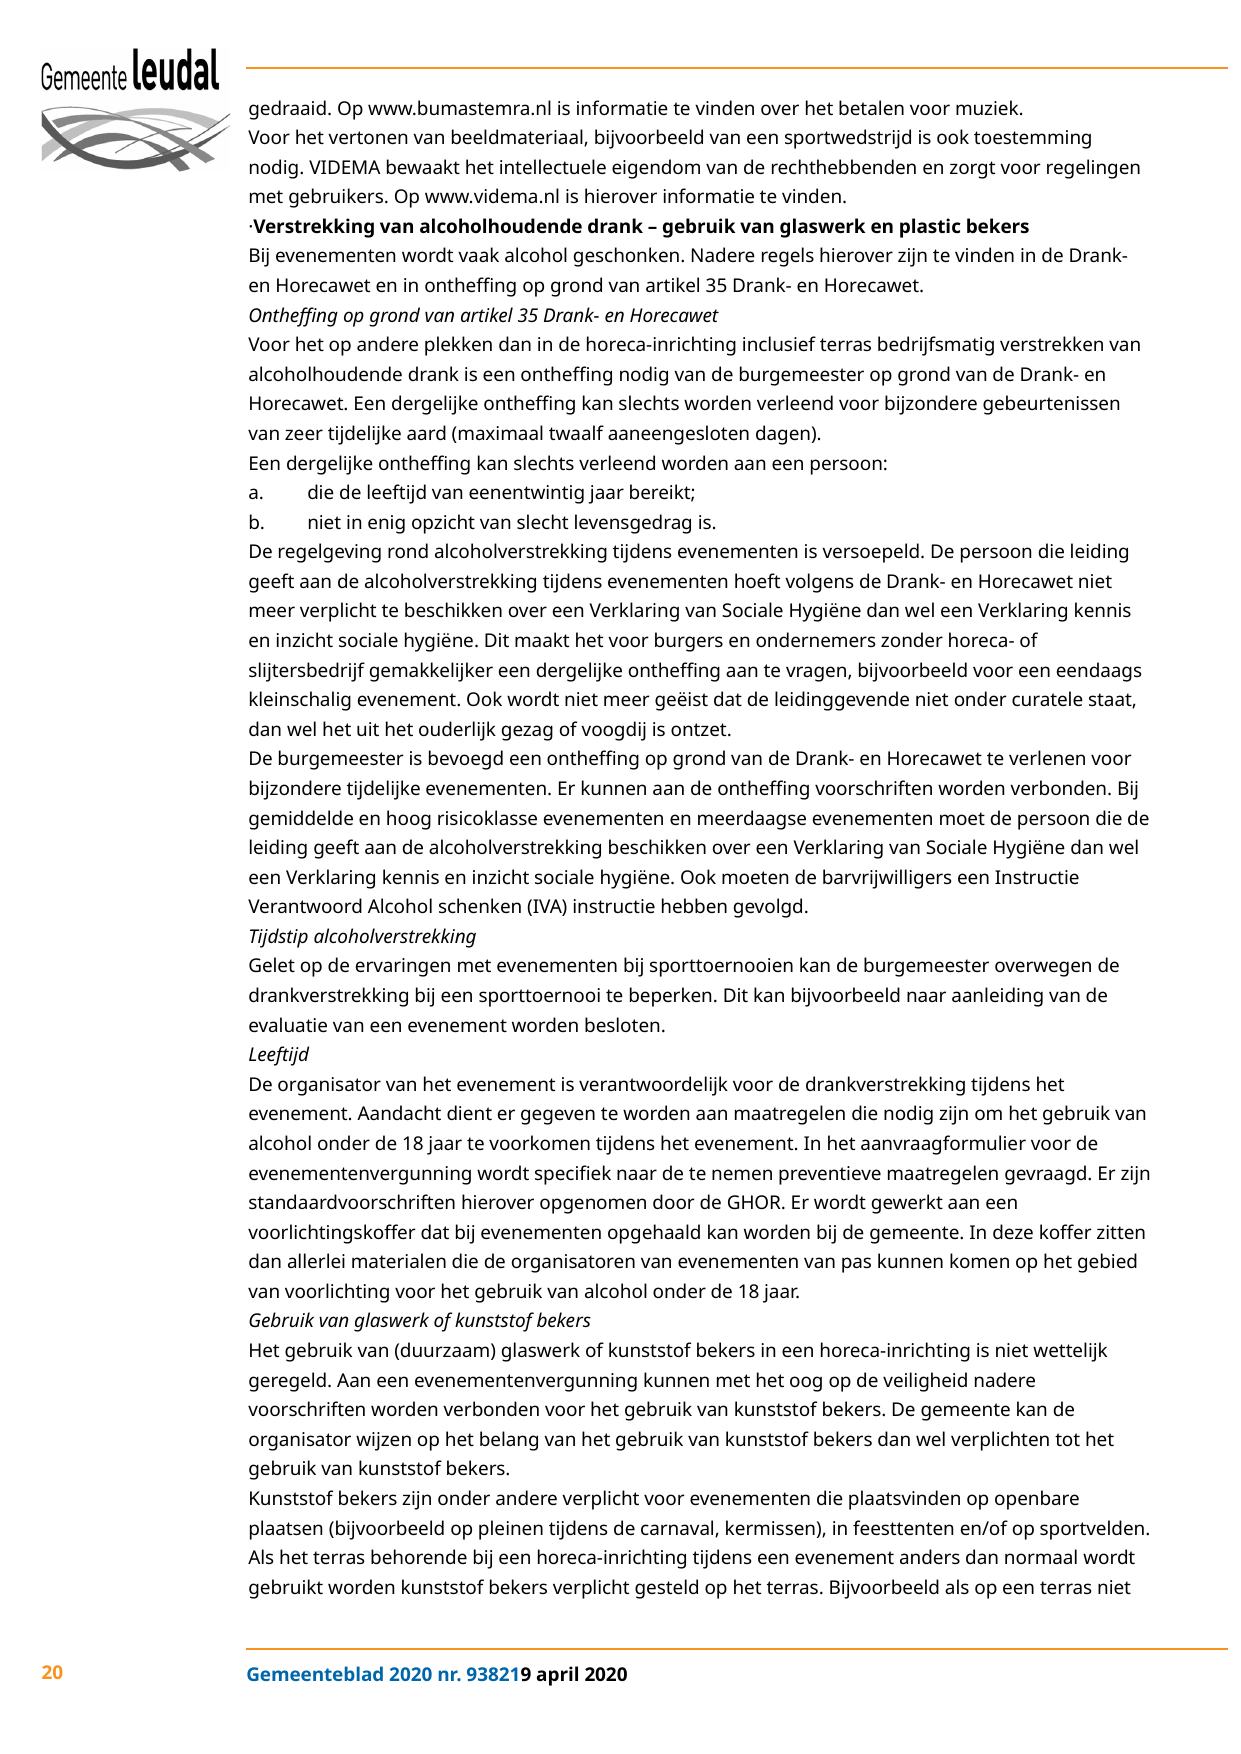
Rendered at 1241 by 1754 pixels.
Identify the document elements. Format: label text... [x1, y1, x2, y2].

text Als het terras behorende bij een horeca-inrichting tijdens een evenement anders dan normaal wordt gebruikt worden kunststof bekers verplicht gesteld op het terras. Bijvoorbeeld als op een terras niet [248, 1544, 1152, 1600]
text Gebruik van glaswerk of kunststof bekers [248, 1308, 1152, 1333]
text ·Verstrekking van alcoholhoudende drank – gebruik van glaswerk en plastic bekers [248, 213, 1152, 239]
text De burgemeester is bevoegd een ontheffing op grond van de Drank- en Horecawet te verlenen voor bijzondere tijdelijke evenementen. Er kunnen aan de ontheffing voorschriften worden verbonden. Bij gemiddelde en hoog risicoklasse evenementen en meerdaagse evenementen moet de persoon die de leiding geeft aan de alcoholverstrekking beschikken over een Verklaring van Sociale Hygiëne dan wel een Verklaring kennis en inzicht sociale hygiëne. Ook moeten de barvrijwilligers een Instructie Verantwoord Alcohol schenken (IVA) instructie hebben gevolgd. [248, 746, 1152, 919]
list niet in enig opzicht van slecht levensgedrag is. [248, 509, 1152, 535]
list die de leeftijd van eenentwintig jaar bereikt; [248, 479, 1152, 505]
text Gelet op de ervaringen met evenementen bij sporttoernooien kan de burgemeester overwegen de drankverstrekking bij een sporttoernooi te beperken. Dit kan bijvoorbeeld naar aanleiding van de evaluatie van een evenement worden besloten. [248, 953, 1152, 1038]
text Leeftijd [248, 1041, 1152, 1067]
text gedraaid. Op www.bumastemra.nl is informatie te vinden over het betalen voor muziek. [248, 95, 1152, 121]
text De regelgeving rond alcoholverstrekking tijdens evenementen is versoepeld. De persoon die leiding geeft aan de alcoholverstrekking tijdens evenementen hoeft volgens de Drank- en Horecawet niet meer verplicht te beschikken over een Verklaring van Sociale Hygiëne dan wel een Verklaring kennis en inzicht sociale hygiëne. Dit maakt het voor burgers en ondernemers zonder horeca- of slijtersbedrijf gemakkelijker een dergelijke ontheffing aan te vragen, bijvoorbeeld voor een eendaags kleinschalig evenement. Ook wordt niet meer geëist dat de leidinggevende niet onder curatele staat, dan wel het uit het ouderlijk gezag of voogdij is ontzet. [248, 538, 1152, 742]
text Bij evenementen wordt vaak alcohol geschonken. Nadere regels hierover zijn te vinden in de Drank- en Horecawet en in ontheffing op grond van artikel 35 Drank- en Horecawet. [248, 243, 1152, 298]
text De organisator van het evenement is verantwoordelijk voor de drankverstrekking tijdens het evenement. Aandacht dient er gegeven te worden aan maatregelen die nodig zijn om het gebruik van alcohol onder de 18 jaar te voorkomen tijdens het evenement. In het aanvraagformulier voor de evenementenvergunning wordt specifiek naar de te nemen preventieve maatregelen gevraagd. Er zijn standaardvoorschriften hierover opgenomen door de GHOR. Er wordt gewerkt aan een voorlichtingskoffer dat bij evenementen opgehaald kan worden bij de gemeente. In deze koffer zitten dan allerlei materialen die de organisatoren van evenementen van pas kunnen komen op het gebied van voorlichting voor het gebruik van alcohol onder de 18 jaar. [248, 1071, 1152, 1304]
picture [41, 47, 231, 172]
text Tijdstip alcoholverstrekking [248, 923, 1152, 949]
text Voor het vertonen van beeldmateriaal, bijvoorbeeld van een sportwedstrijd is ook toestemming nodig. VIDEMA bewaakt het intellectuele eigendom van de rechthebbenden en zorgt voor regelingen met gebruikers. Op www.videma.nl is hierover informatie te vinden. [248, 124, 1152, 209]
text Voor het op andere plekken dan in de horeca-inrichting inclusief terras bedrijfsmatig verstrekken van alcoholhoudende drank is een ontheffing nodig van de burgemeester op grond van de Drank- en Horecawet. Een dergelijke ontheffing kan slechts worden verleend voor bijzondere gebeurtenissen van zeer tijdelijke aard (maximaal twaalf aaneengesloten dagen). [248, 331, 1152, 446]
text Ontheffing op grond van artikel 35 Drank- en Horecawet [248, 302, 1152, 328]
text Het gebruik van (duurzaam) glaswerk of kunststof bekers in een horeca-inrichting is niet wettelijk geregeld. Aan een evenementenvergunning kunnen met het oog op de veiligheid nadere voorschriften worden verbonden voor het gebruik van kunststof bekers. De gemeente kan de organisator wijzen op het belang van het gebruik van kunststof bekers dan wel verplichten tot het gebruik van kunststof bekers. [248, 1337, 1152, 1481]
text Kunststof bekers zijn onder andere verplicht voor evenementen die plaatsvinden op openbare plaatsen (bijvoorbeeld op pleinen tijdens de carnaval, kermissen), in feesttenten en/of op sportvelden. [248, 1485, 1152, 1541]
text Een dergelijke ontheffing kan slechts verleend worden aan een persoon: [248, 450, 1152, 476]
